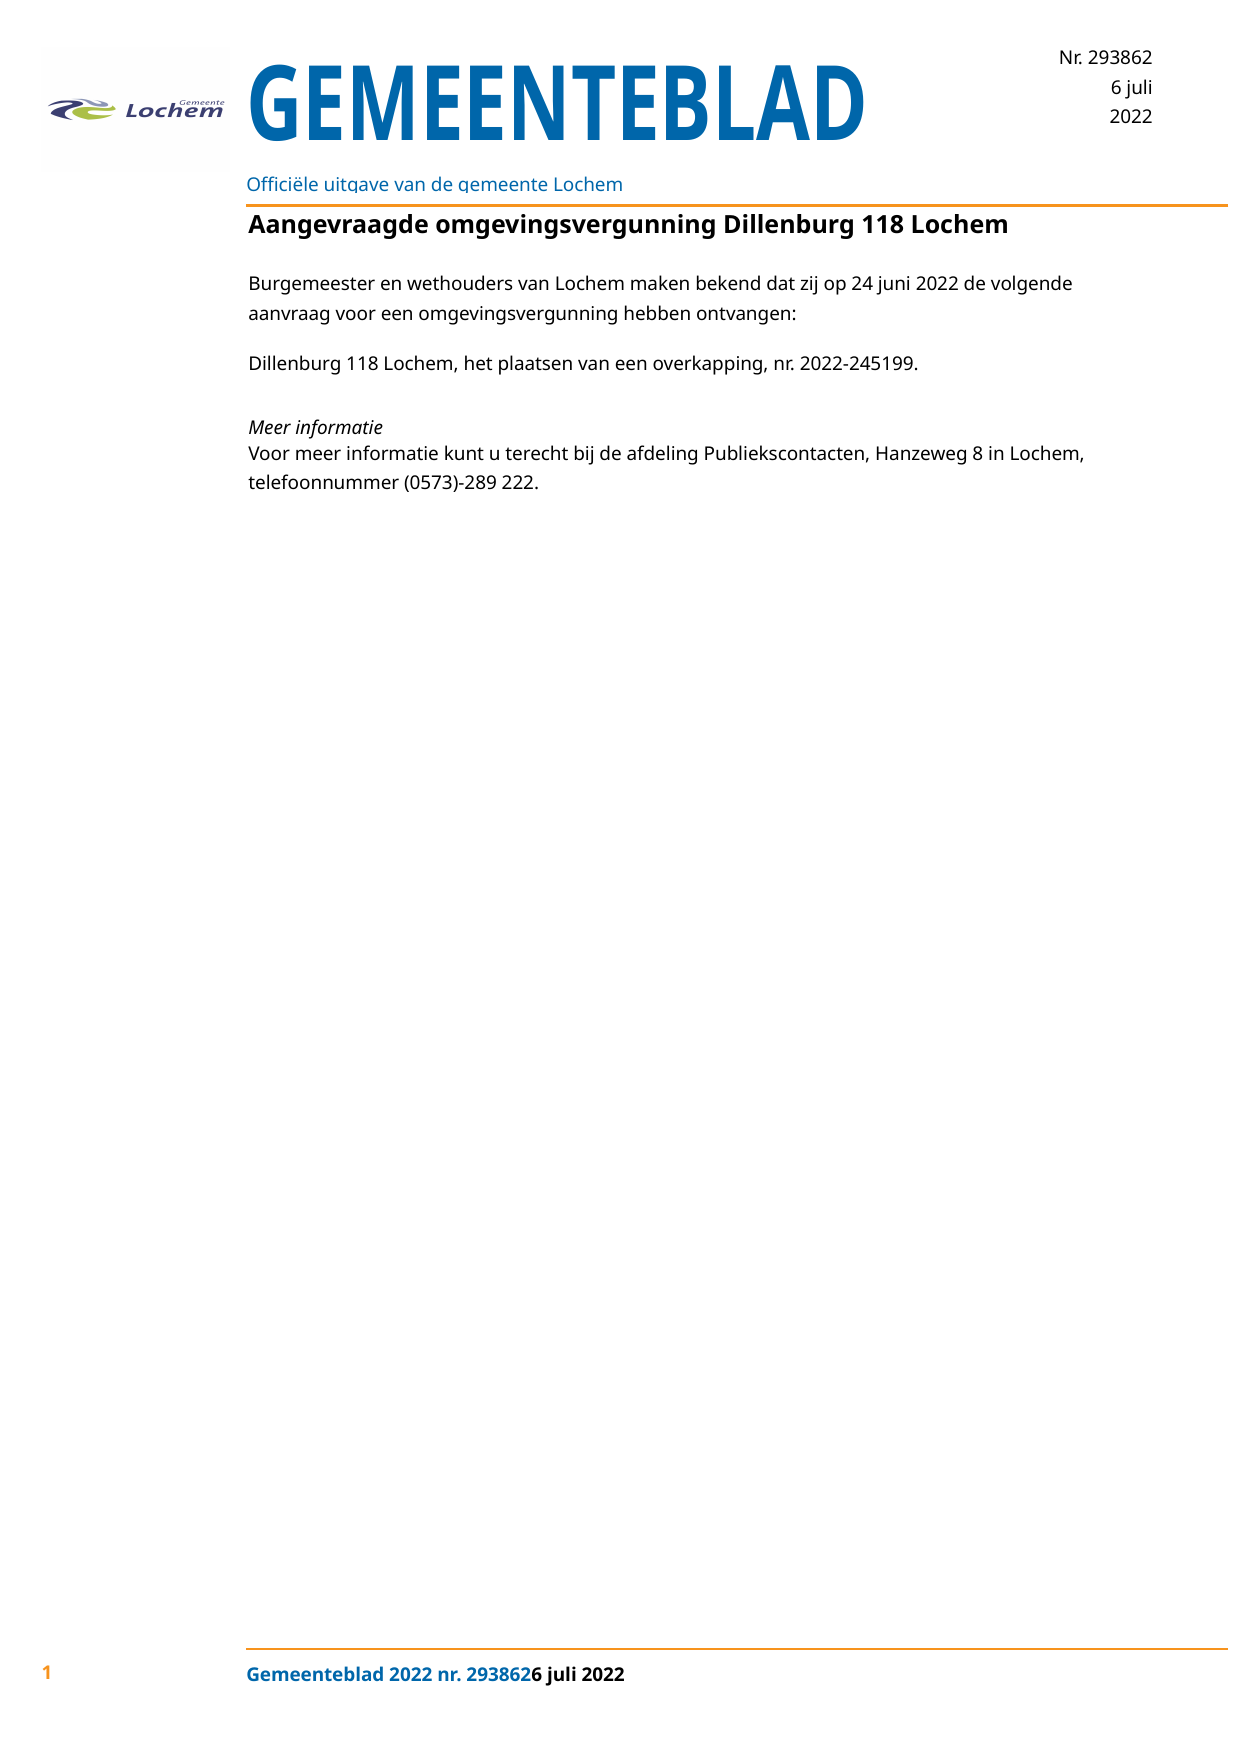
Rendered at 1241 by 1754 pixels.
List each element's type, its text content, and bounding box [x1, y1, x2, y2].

text Burgemeester en wethouders van Lochem maken bekend dat zij op 24 juni 2022 de volgende aanvraag voor een omgevingsvergunning hebben ontvangen: [248, 270, 1152, 326]
text Voor meer informatie kunt u terecht bij de afdeling Publiekscontacten, Hanzeweg 8 in Lochem, telefoonnummer (0573)-289 222. [248, 440, 1152, 495]
text Meer informatie [248, 414, 1152, 440]
text Aangevraagde omgevingsvergunning Dillenburg 118 Lochem [248, 207, 1152, 241]
text Dillenburg 118 Lochem, het plaatsen van een overkapping, nr. 2022-245199. [248, 350, 1152, 376]
picture [41, 47, 231, 172]
